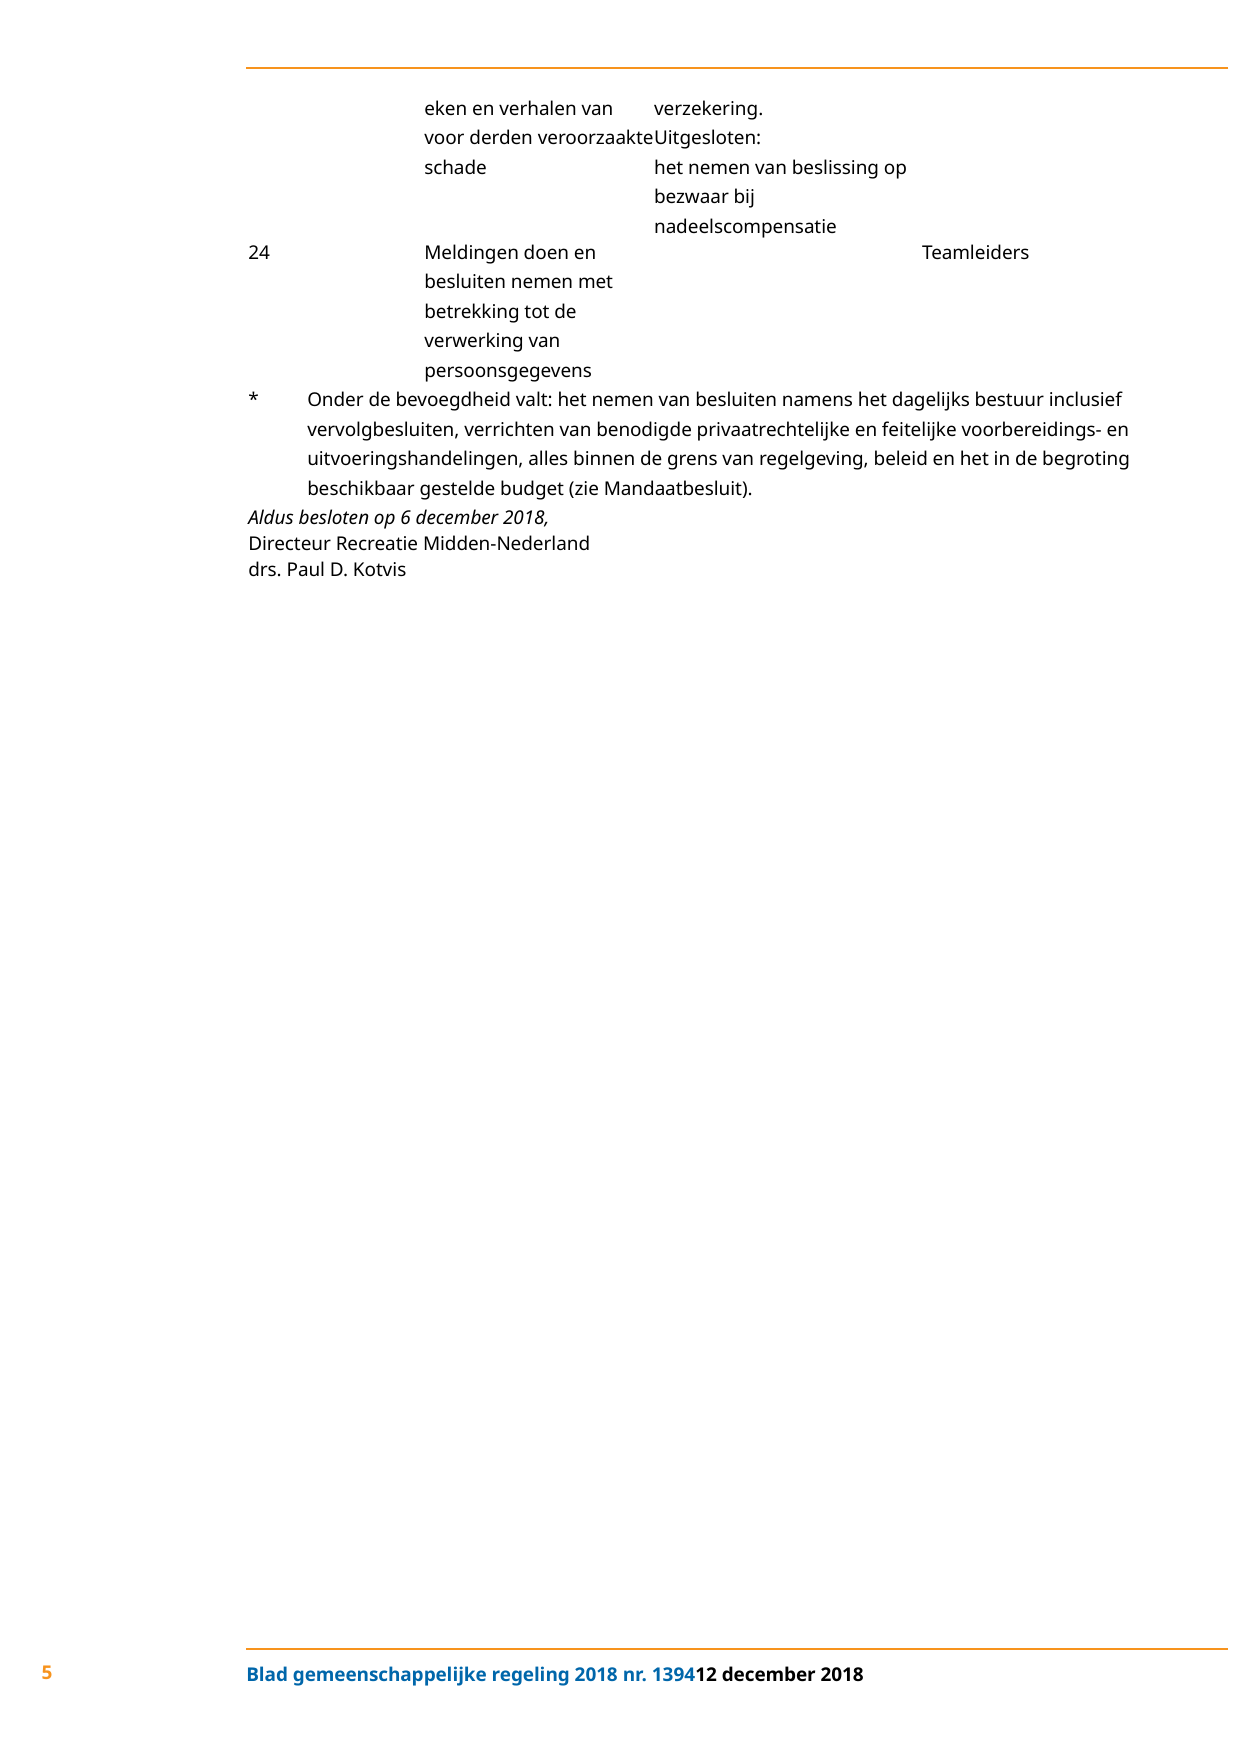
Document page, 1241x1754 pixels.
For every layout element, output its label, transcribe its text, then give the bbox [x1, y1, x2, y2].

table_cell verzekering. Uitgesloten: het nemen van beslissing op bezwaar bij nadeelscompensatie [654, 95, 922, 239]
list Onder de bevoegdheid valt: het nemen van besluiten namens het dagelijks bestuur inclusief vervolgbesluiten, verrichten van benodigde privaatrechtelijke en feitelijke voorbereidings- en uitvoeringshandelingen, alles binnen de grens van regelgeving, beleid en het in de begroting beschikbaar gestelde budget (zie Mandaatbesluit). [248, 386, 1152, 501]
table_cell eken en verhalen van voor derden veroorzaakte schade [424, 95, 654, 239]
table_cell 24 [248, 239, 424, 383]
table_cell Teamleiders [922, 239, 1152, 383]
text drs. Paul D. Kotvis [248, 556, 1152, 582]
table_cell [654, 239, 922, 383]
table_cell Meldingen doen en besluiten nemen met betrekking tot de verwerking van persoonsgegevens [424, 239, 654, 383]
table_cell [922, 95, 1152, 239]
text Aldus besloten op 6 december 2018, [248, 504, 1152, 530]
text Directeur Recreatie Midden-Nederland [248, 530, 1152, 556]
table_cell [248, 95, 424, 239]
picture [41, 47, 231, 172]
